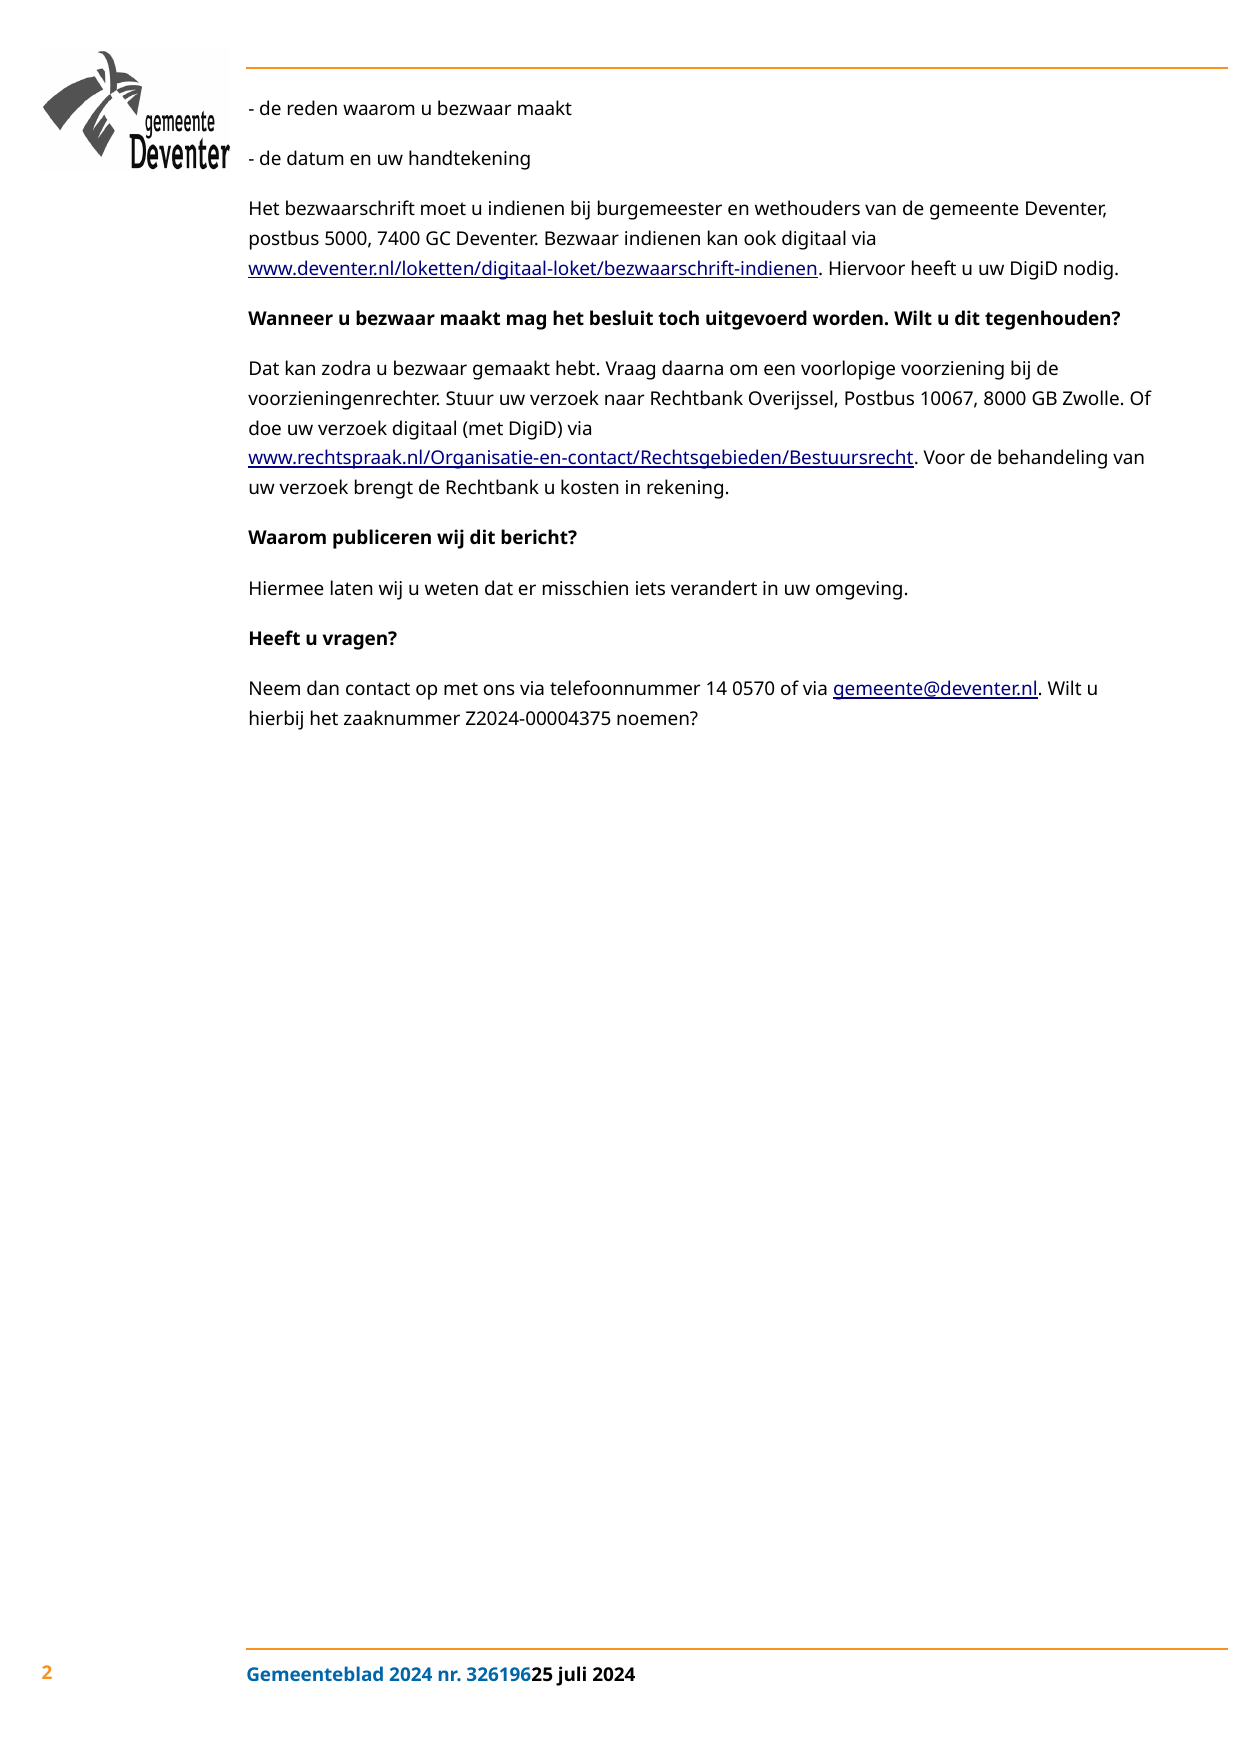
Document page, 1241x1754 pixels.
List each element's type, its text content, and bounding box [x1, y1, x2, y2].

text Heeft u vragen? [248, 625, 1152, 651]
text - de reden waarom u bezwaar maakt [248, 95, 1152, 121]
text Dat kan zodra u bezwaar gemaakt hebt. Vraag daarna om een voorlopige voorziening bij de voorzieningenrechter. Stuur uw verzoek naar Rechtbank Overijssel, Postbus 10067, 8000 GB Zwolle. Of doe uw verzoek digitaal (met DigiD) via www.rechtspraak.nl/Organisatie-en-contact/Rechtsgebieden/Bestuursrecht. Voor de behandeling van uw verzoek brengt de Rechtbank u kosten in rekening. [248, 356, 1152, 500]
text Neem dan contact op met ons via telefoonnummer 14 0570 of via gemeente@deventer.nl. Wilt u hierbij het zaaknummer Z2024-00004375 noemen? [248, 676, 1152, 731]
text Wanneer u bezwaar maakt mag het besluit toch uitgevoerd worden. Wilt u dit tegenhouden? [248, 305, 1152, 331]
text Het bezwaarschrift moet u indienen bij burgemeester en wethouders van de gemeente Deventer, postbus 5000, 7400 GC Deventer. Bezwaar indienen kan ook digitaal via www.deventer.nl/loketten/digitaal-loket/bezwaarschrift-indienen. Hiervoor heeft u uw DigiD nodig. [248, 196, 1152, 281]
text Hiermee laten wij u weten dat er misschien iets verandert in uw omgeving. [248, 575, 1152, 601]
picture [41, 47, 231, 172]
text Waarom publiceren wij dit bericht? [248, 524, 1152, 550]
text - de datum en uw handtekening [248, 145, 1152, 171]
